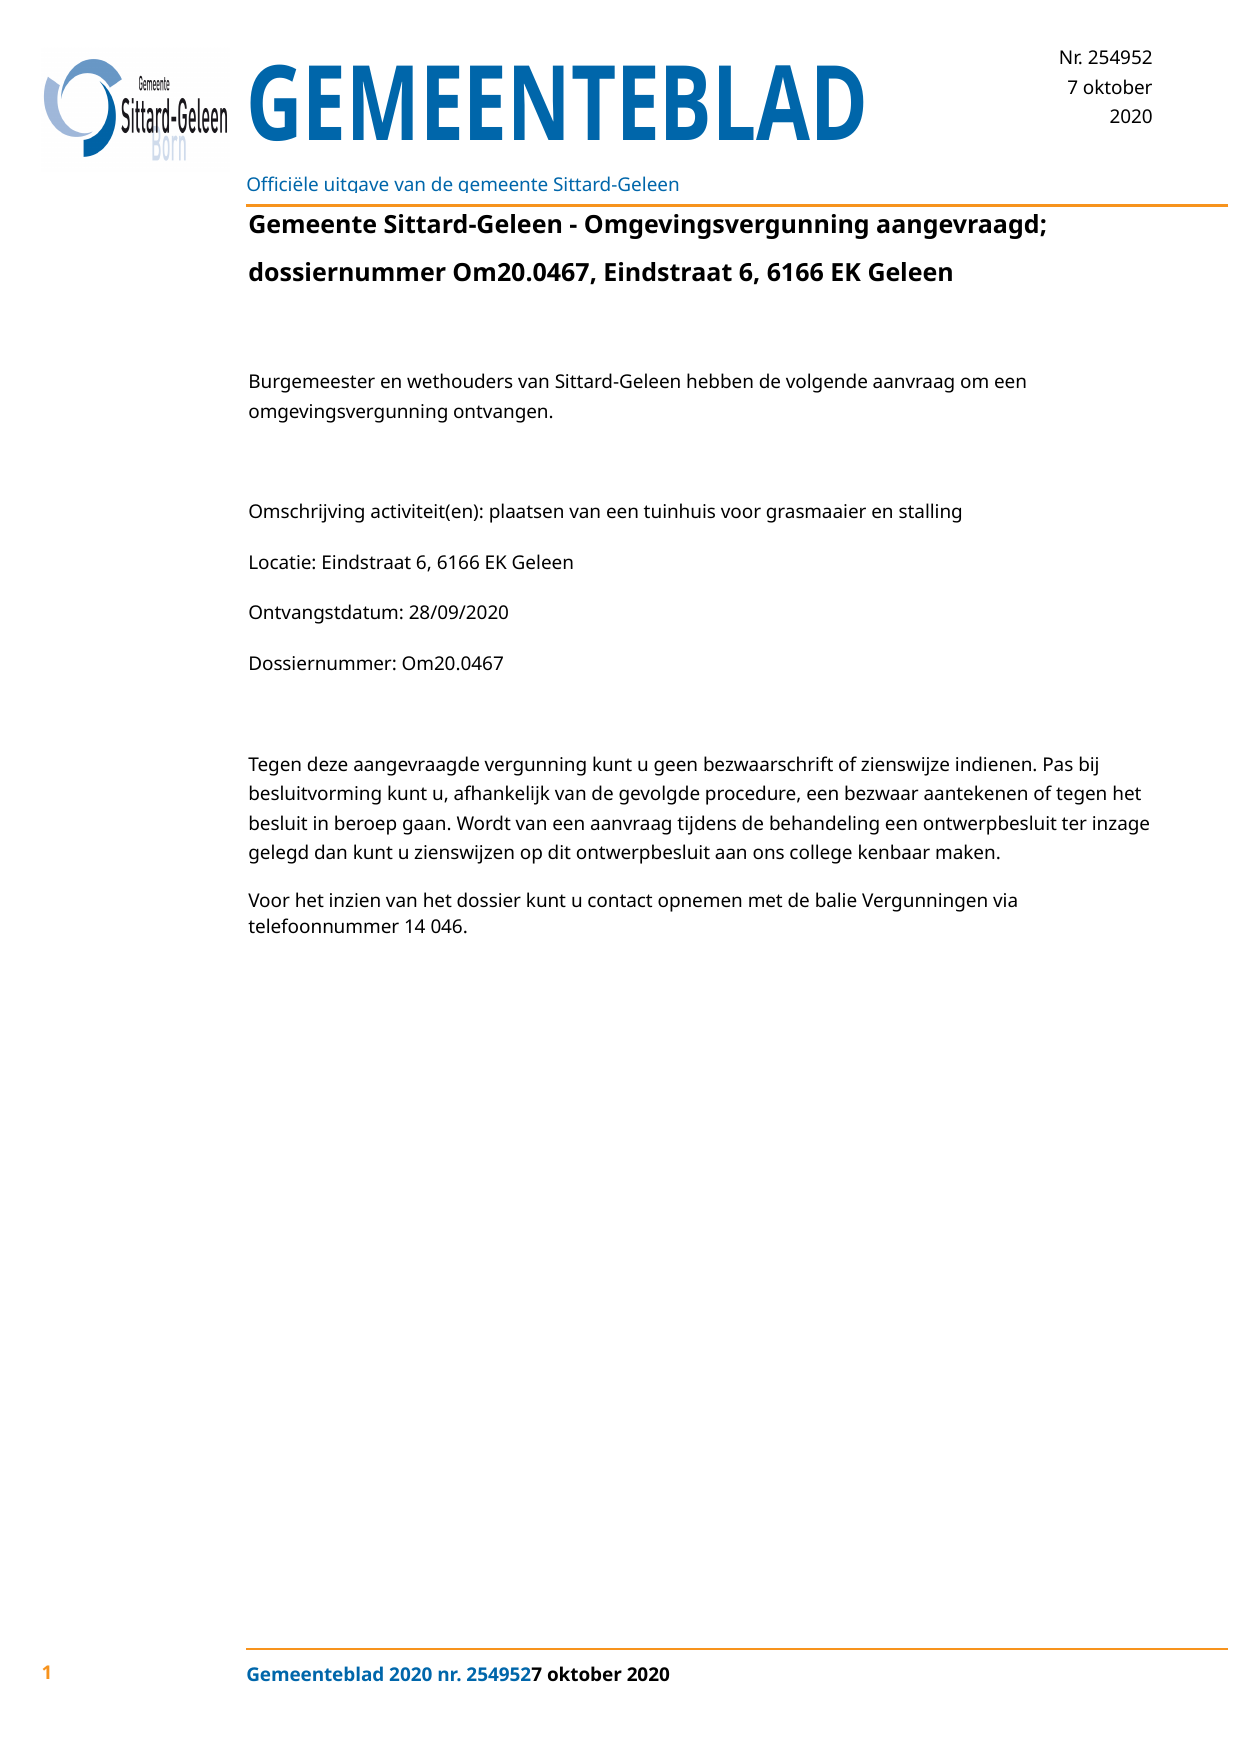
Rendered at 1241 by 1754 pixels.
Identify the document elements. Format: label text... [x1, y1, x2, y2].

text Tegen deze aangevraagde vergunning kunt u geen bezwaarschrift of zienswijze indienen. Pas bij besluitvorming kunt u, afhankelijk van de gevolgde procedure, een bezwaar aantekenen of tegen het besluit in beroep gaan. Wordt van een aanvraag tijdens de behandeling een ontwerpbesluit ter inzage gelegd dan kunt u zienswijzen op dit ontwerpbesluit aan ons college kenbaar maken. [248, 751, 1152, 865]
picture [41, 47, 231, 172]
text Voor het inzien van het dossier kunt u contact opnemen met de balie Vergunningen via telefoonnummer 14 046. [248, 887, 1152, 939]
text Burgemeester en wethouders van Sittard-Geleen hebben de volgende aanvraag om een omgevingsvergunning ontvangen. [248, 368, 1152, 424]
text Gemeente Sittard-Geleen - Omgevingsvergunning aangevraagd; dossiernummer Om20.0467, Eindstraat 6, 6166 EK Geleen [248, 207, 1152, 288]
text Ontvangstdatum: 28/09/2020 [248, 599, 1152, 625]
text Omschrijving activiteit(en): plaatsen van een tuinhuis voor grasmaaier en stalling [248, 499, 1152, 524]
text Locatie: Eindstraat 6, 6166 EK Geleen [248, 549, 1152, 575]
text Dossiernummer: Om20.0467 [248, 650, 1152, 676]
